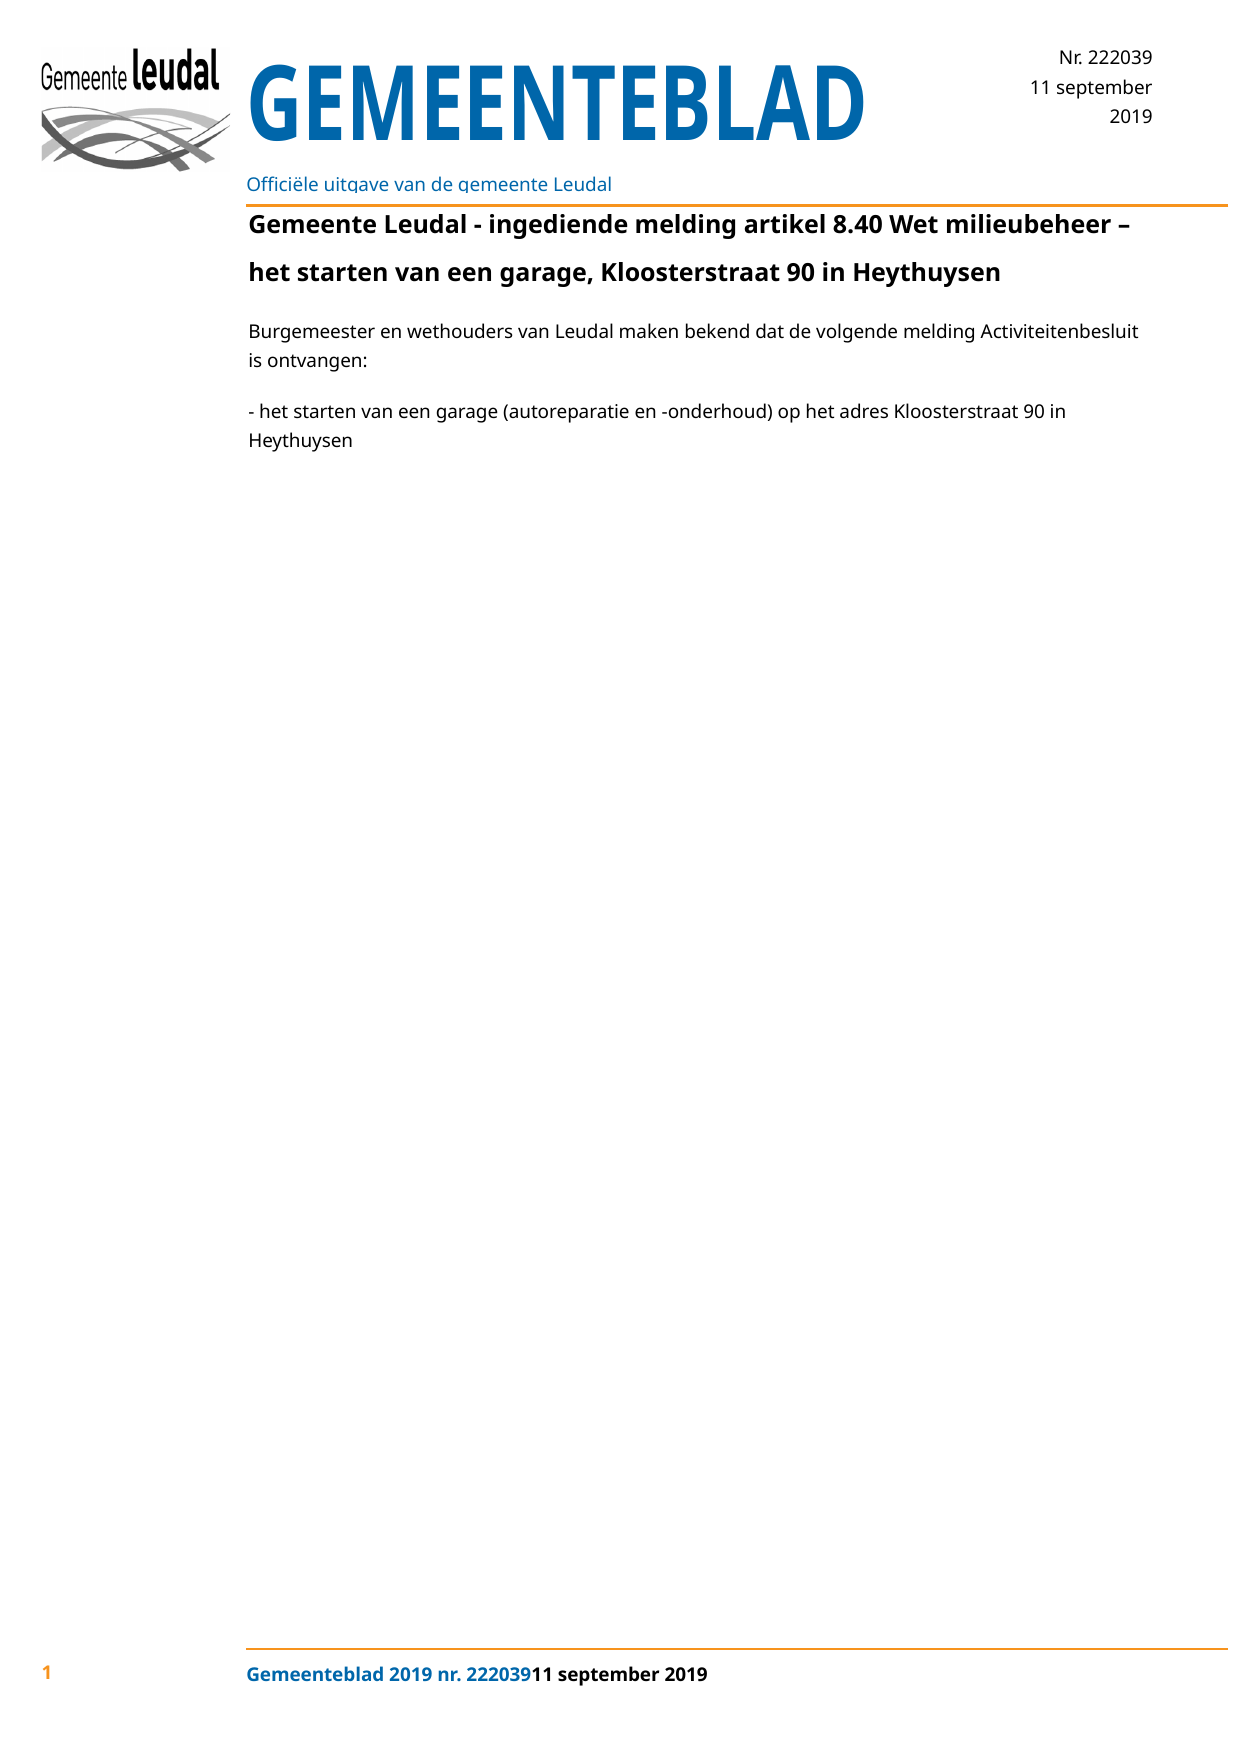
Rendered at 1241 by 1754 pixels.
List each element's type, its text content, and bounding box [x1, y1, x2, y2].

picture [41, 47, 231, 172]
text Burgemeester en wethouders van Leudal maken bekend dat de volgende melding Activiteitenbesluit is ontvangen: [248, 318, 1152, 373]
text Gemeente Leudal - ingediende melding artikel 8.40 Wet milieubeheer – het starten van een garage, Kloosterstraat 90 in Heythuysen [248, 207, 1152, 288]
text - het starten van een garage (autoreparatie en -onderhoud) op het adres Kloosterstraat 90 in Heythuysen [248, 398, 1152, 453]
